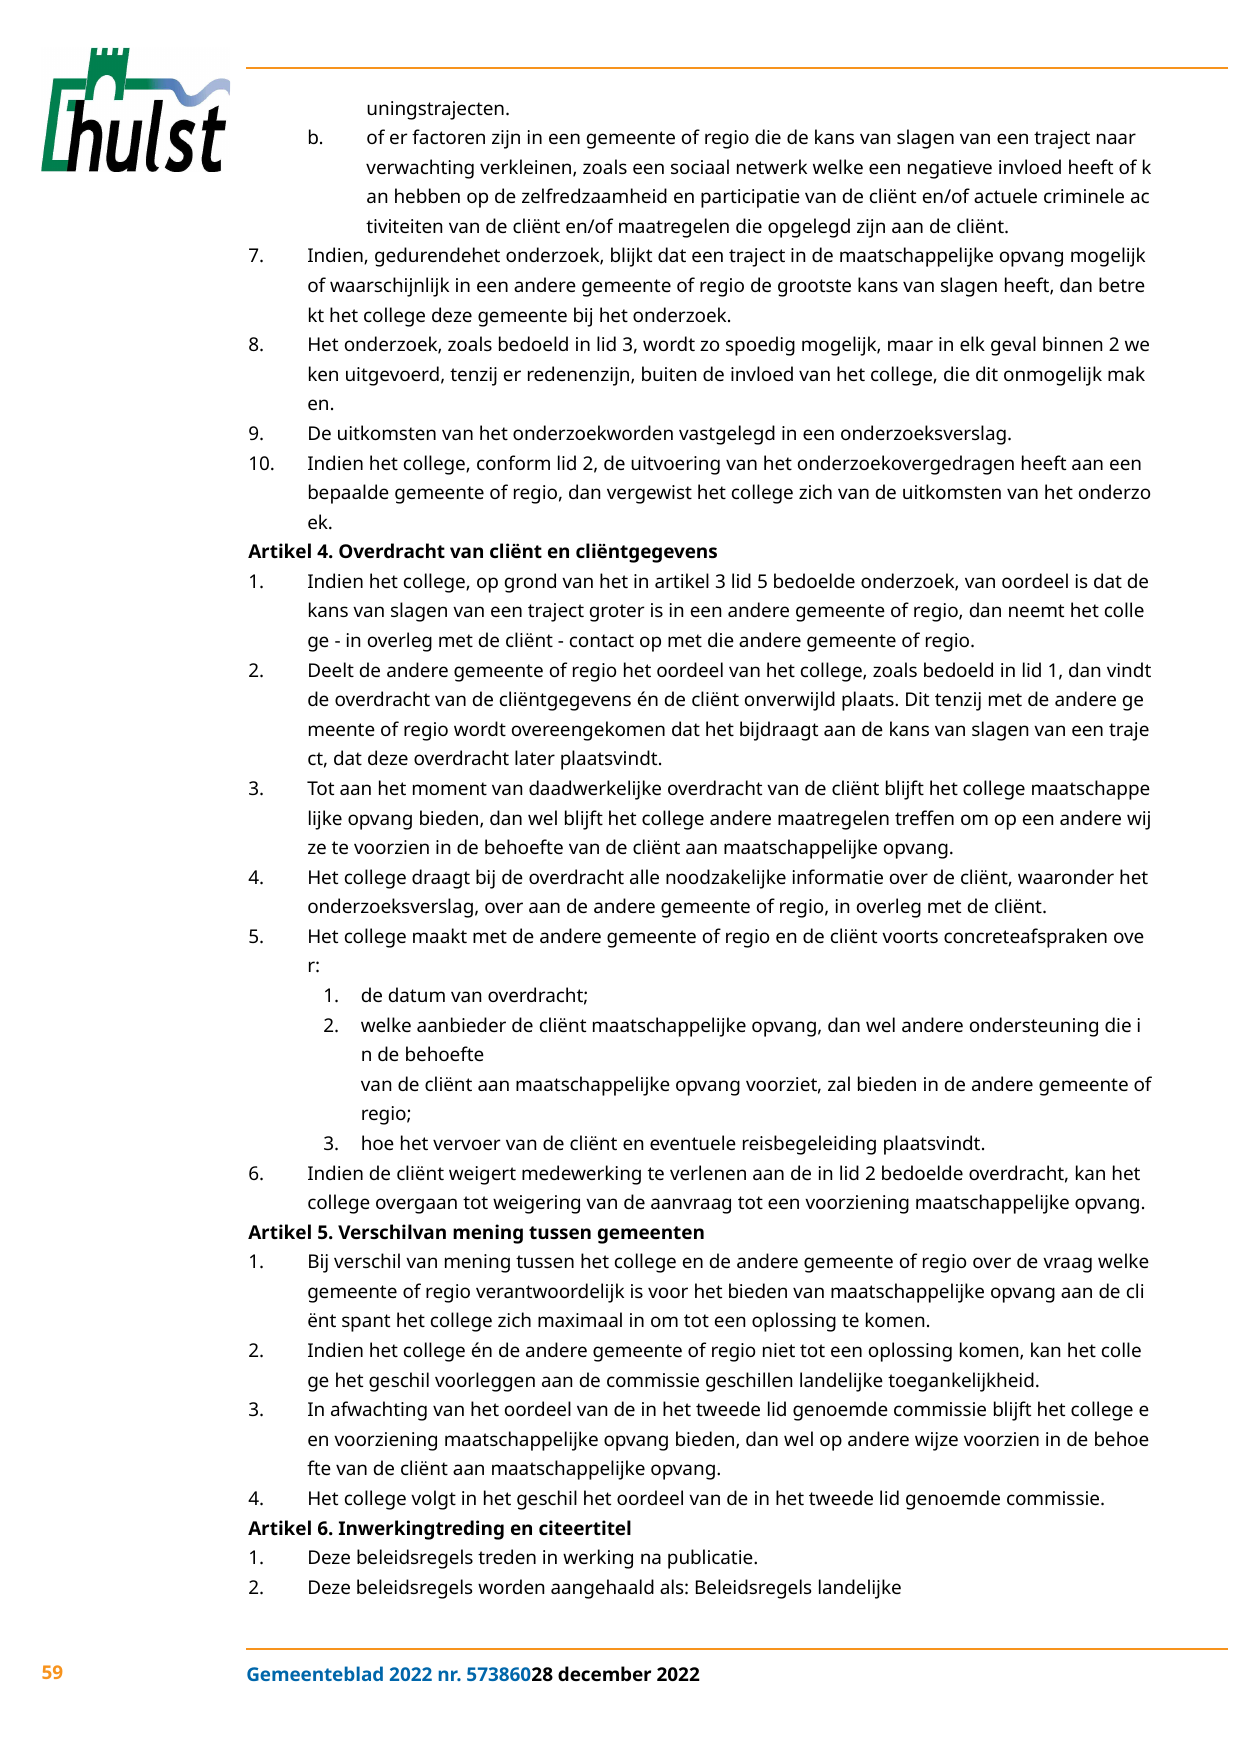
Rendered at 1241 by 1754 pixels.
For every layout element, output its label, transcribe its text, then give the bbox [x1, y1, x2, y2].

picture [41, 47, 231, 172]
list uningstrajecten. [307, 95, 1152, 121]
list Indien het college én de andere gemeente of regio niet tot een oplossing komen, kan het college het geschil voorleggen aan de commissie geschillen landelijke toegankelijkheid. [248, 1337, 1152, 1393]
list Indien de cliënt weigert medewerking te verlenen aan de in lid 2 bedoelde overdracht, kan het college overgaan tot weigering van de aanvraag tot een voorziening maatschappelijke opvang. [248, 1160, 1152, 1215]
list Het onderzoek, zoals bedoeld in lid 3, wordt zo spoedig mogelijk, maar in elk geval binnen 2 weken uitgevoerd, tenzij er redenenzijn, buiten de invloed van het college, die dit onmogelijk maken. [248, 331, 1152, 416]
list Deelt de andere gemeente of regio het oordeel van het college, zoals bedoeld in lid 1, dan vindt de overdracht van de cliëntgegevens én de cliënt onverwijld plaats. Dit tenzij met de andere gemeente of regio wordt overeengekomen dat het bijdraagt aan de kans van slagen van een traject, dat deze overdracht later plaatsvindt. [248, 657, 1152, 771]
list Het college draagt bij de overdracht alle noodzakelijke informatie over de cliënt, waaronder het onderzoeksverslag, over aan de andere gemeente of regio, in overleg met de cliënt. [248, 864, 1152, 919]
list Indien, gedurendehet onderzoek, blijkt dat een traject in de maatschappelijke opvang mogelijk of waarschijnlijk in een andere gemeente of regio de grootste kans van slagen heeft, dan betrekt het college deze gemeente bij het onderzoek. [248, 243, 1152, 328]
list hoe het vervoer van de cliënt en eventuele reisbegeleiding plaatsvindt. [323, 1130, 1152, 1156]
text Artikel 5. Verschilvan mening tussen gemeenten [248, 1219, 1152, 1245]
list Deze beleidsregels treden in werking na publicatie. [248, 1544, 1152, 1570]
list In afwachting van het oordeel van de in het tweede lid genoemde commissie blijft het college een voorziening maatschappelijke opvang bieden, dan wel op andere wijze voorzien in de behoefte van de cliënt aan maatschappelijke opvang. [248, 1396, 1152, 1481]
text Artikel 4. Overdracht van cliënt en cliëntgegevens [248, 538, 1152, 564]
list Indien het college, op grond van het in artikel 3 lid 5 bedoelde onderzoek, van oordeel is dat de kans van slagen van een traject groter is in een andere gemeente of regio, dan neemt het college - in overleg met de cliënt - contact op met die andere gemeente of regio. [248, 568, 1152, 653]
list De uitkomsten van het onderzoekworden vastgelegd in een onderzoeksverslag. [248, 420, 1152, 446]
list Bij verschil van mening tussen het college en de andere gemeente of regio over de vraag welke gemeente of regio verantwoordelijk is voor het bieden van maatschappelijke opvang aan de cliënt spant het college zich maximaal in om tot een oplossing te komen. [248, 1248, 1152, 1333]
list Het college volgt in het geschil het oordeel van de in het tweede lid genoemde commissie. [248, 1485, 1152, 1511]
list Deze beleidsregels worden aangehaald als: Beleidsregels landelijke [248, 1574, 1152, 1600]
list welke aanbieder de cliënt maatschappelijke opvang, dan wel andere ondersteuning die in de behoefte van de cliënt aan maatschappelijke opvang voorziet, zal bieden in de andere gemeente of regio; [323, 1012, 1152, 1126]
list de datum van overdracht; [323, 982, 1152, 1008]
list of er factoren zijn in een gemeente of regio die de kans van slagen van een traject naar verwachting verkleinen, zoals een sociaal netwerk welke een negatieve invloed heeft of kan hebben op de zelfredzaamheid en participatie van de cliënt en/of actuele criminele activiteiten van de cliënt en/of maatregelen die opgelegd zijn aan de cliënt. [307, 124, 1152, 239]
list Indien het college, conform lid 2, de uitvoering van het onderzoekovergedragen heeft aan een bepaalde gemeente of regio, dan vergewist het college zich van de uitkomsten van het onderzoek. [248, 450, 1152, 535]
list Tot aan het moment van daadwerkelijke overdracht van de cliënt blijft het college maatschappelijke opvang bieden, dan wel blijft het college andere maatregelen treffen om op een andere wijze te voorzien in de behoefte van de cliënt aan maatschappelijke opvang. [248, 775, 1152, 860]
text Artikel 6. Inwerkingtreding en citeertitel [248, 1515, 1152, 1541]
list Het college maakt met de andere gemeente of regio en de cliënt voorts concreteafspraken over: [248, 923, 1152, 978]
